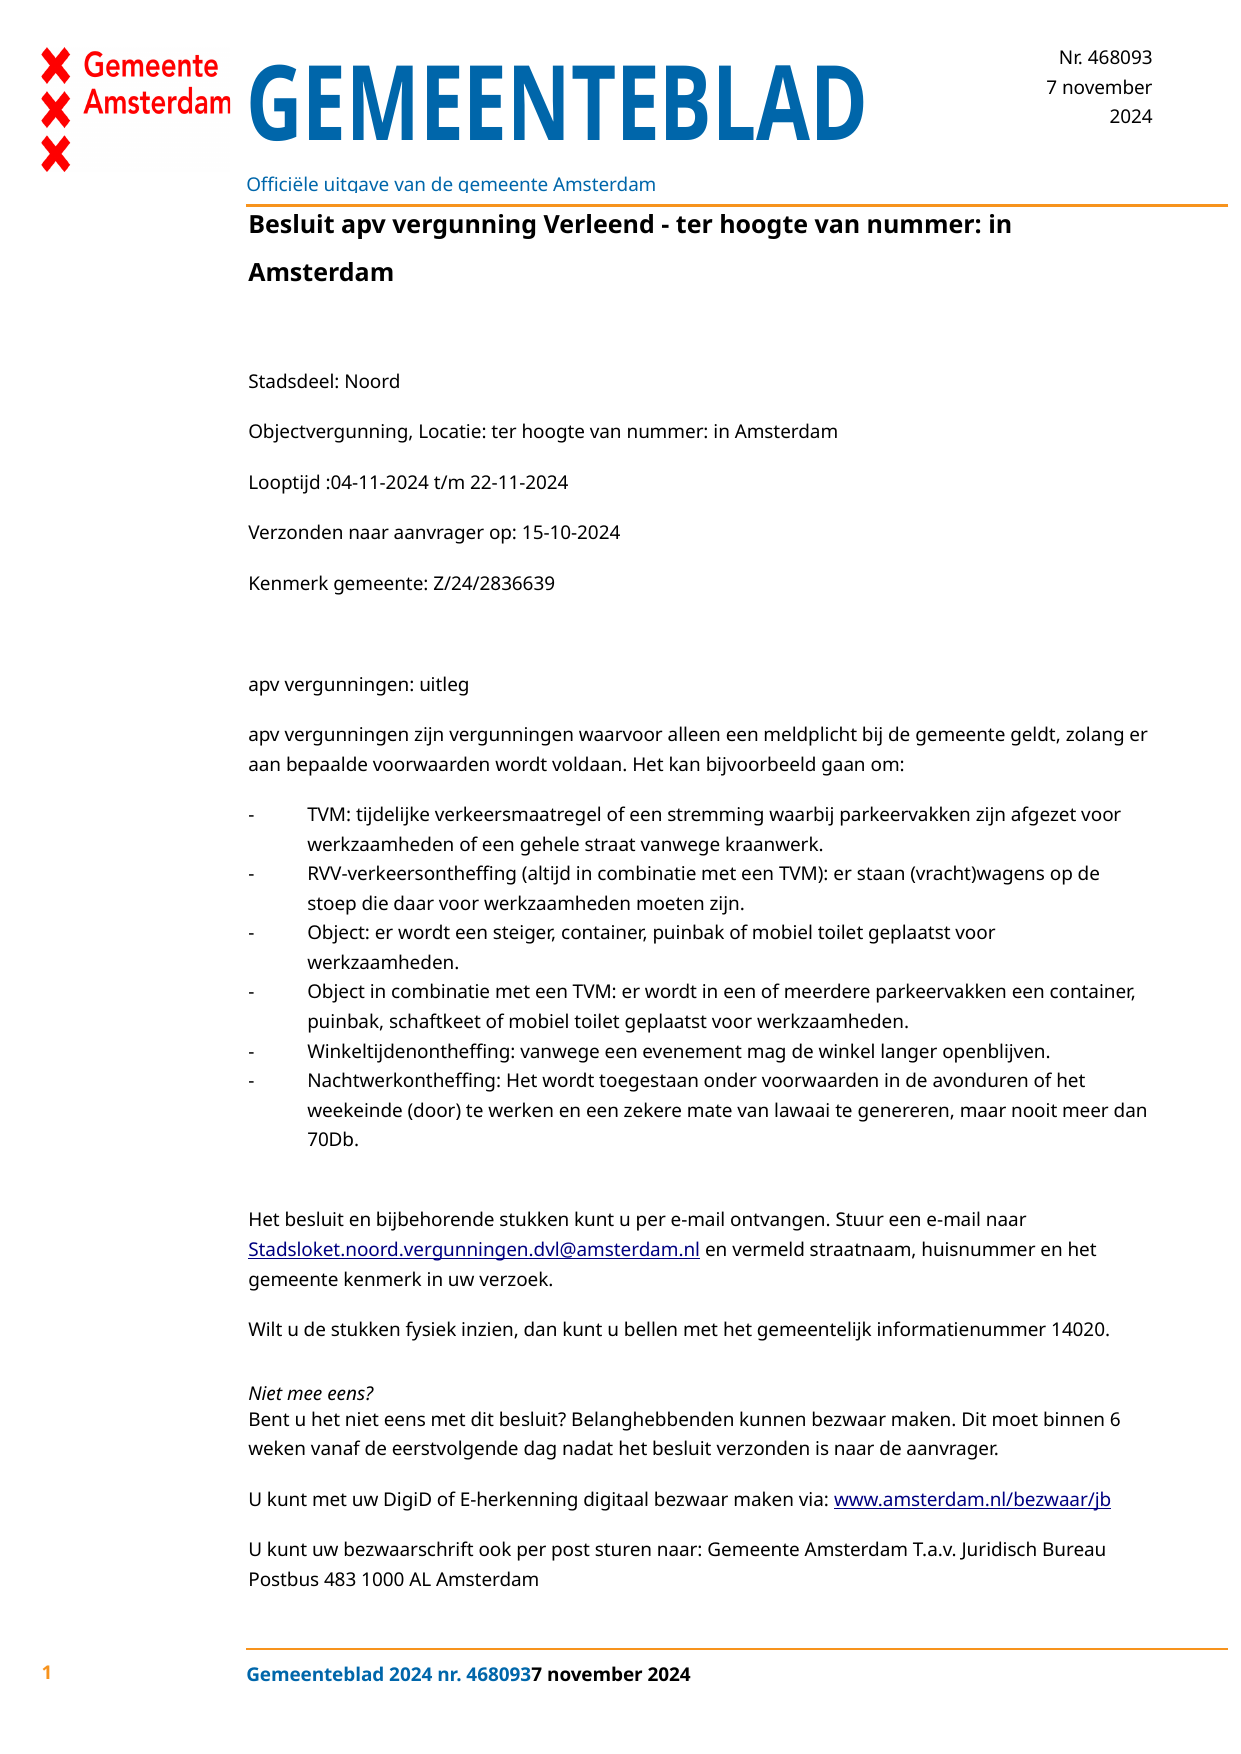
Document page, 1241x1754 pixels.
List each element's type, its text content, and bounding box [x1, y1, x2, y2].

text Looptijd :04-11-2024 t/m 22-11-2024 [248, 469, 1152, 495]
text Het besluit en bijbehorende stukken kunt u per e-mail ontvangen. Stuur een e-mail naar Stadsloket.noord.vergunningen.dvl@amsterdam.nl en vermeld straatnaam, huisnummer en het gemeente kenmerk in uw verzoek. [248, 1207, 1152, 1292]
picture [41, 47, 231, 172]
text Verzonden naar aanvrager op: 15-10-2024 [248, 519, 1152, 545]
text Wilt u de stukken fysiek inzien, dan kunt u bellen met het gemeentelijk informatienummer 14020. [248, 1316, 1152, 1342]
list TVM: tijdelijke verkeersmaatregel of een stremming waarbij parkeervakken zijn afgezet voor werkzaamheden of een gehele straat vanwege kraanwerk. [248, 801, 1152, 857]
list RVV-verkeersontheffing (altijd in combinatie met een TVM): er staan (vracht)wagens op de stoep die daar voor werkzaamheden moeten zijn. [248, 860, 1152, 916]
text U kunt uw bezwaarschrift ook per post sturen naar: Gemeente Amsterdam T.a.v. Juridisch Bureau Postbus 483 1000 AL Amsterdam [248, 1536, 1152, 1592]
text Kenmerk gemeente: Z/24/2836639 [248, 570, 1152, 596]
text apv vergunningen: uitleg [248, 671, 1152, 697]
text Bent u het niet eens met dit besluit? Belanghebbenden kunnen bezwaar maken. Dit moet binnen 6 weken vanaf de eerstvolgende dag nadat het besluit verzonden is naar de aanvrager. [248, 1406, 1152, 1461]
text Besluit apv vergunning Verleend - ter hoogte van nummer: in Amsterdam [248, 207, 1152, 288]
text Objectvergunning, Locatie: ter hoogte van nummer: in Amsterdam [248, 419, 1152, 444]
text Niet mee eens? [248, 1380, 1152, 1406]
text Stadsdeel: Noord [248, 368, 1152, 394]
text apv vergunningen zijn vergunningen waarvoor alleen een meldplicht bij de gemeente geldt, zolang er aan bepaalde voorwaarden wordt voldaan. Het kan bijvoorbeeld gaan om: [248, 721, 1152, 777]
list Nachtwerkontheffing: Het wordt toegestaan onder voorwaarden in de avonduren of het weekeinde (door) te werken en een zekere mate van lawaai te genereren, maar nooit meer dan 70Db. [248, 1067, 1152, 1152]
list Object: er wordt een steiger, container, puinbak of mobiel toilet geplaatst voor werkzaamheden. [248, 919, 1152, 975]
list Winkeltijdenontheffing: vanwege een evenement mag de winkel langer openblijven. [248, 1038, 1152, 1064]
list Object in combinatie met een TVM: er wordt in een of meerdere parkeervakken een container, puinbak, schaftkeet of mobiel toilet geplaatst voor werkzaamheden. [248, 979, 1152, 1034]
text U kunt met uw DigiD of E-herkenning digitaal bezwaar maken via: www.amsterdam.nl/bezwaar/jb [248, 1486, 1152, 1512]
